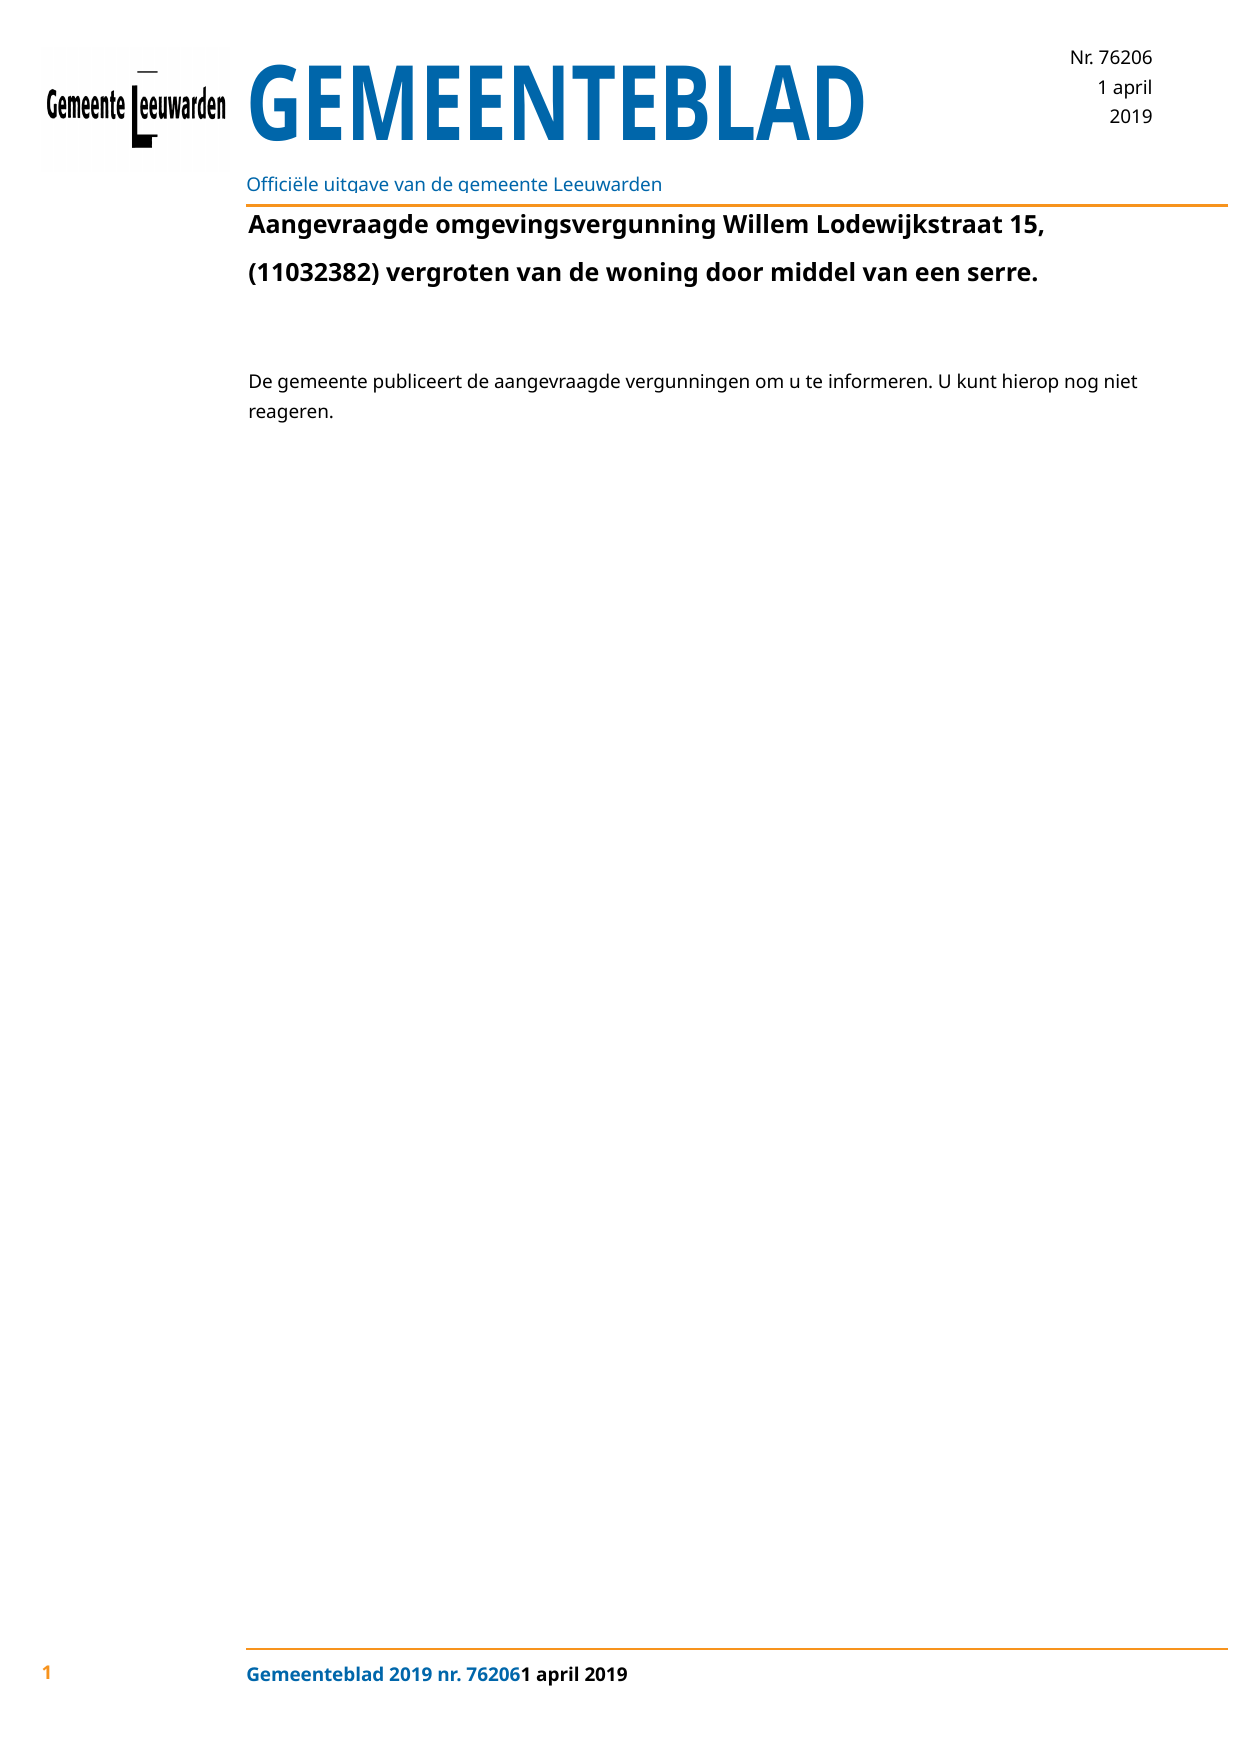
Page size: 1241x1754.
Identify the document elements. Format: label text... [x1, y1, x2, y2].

text Aangevraagde omgevingsvergunning Willem Lodewijkstraat 15, (11032382) vergroten van de woning door middel van een serre. [248, 207, 1152, 288]
picture [41, 47, 231, 172]
text De gemeente publiceert de aangevraagde vergunningen om u te informeren. U kunt hierop nog niet reageren. [248, 368, 1152, 424]
